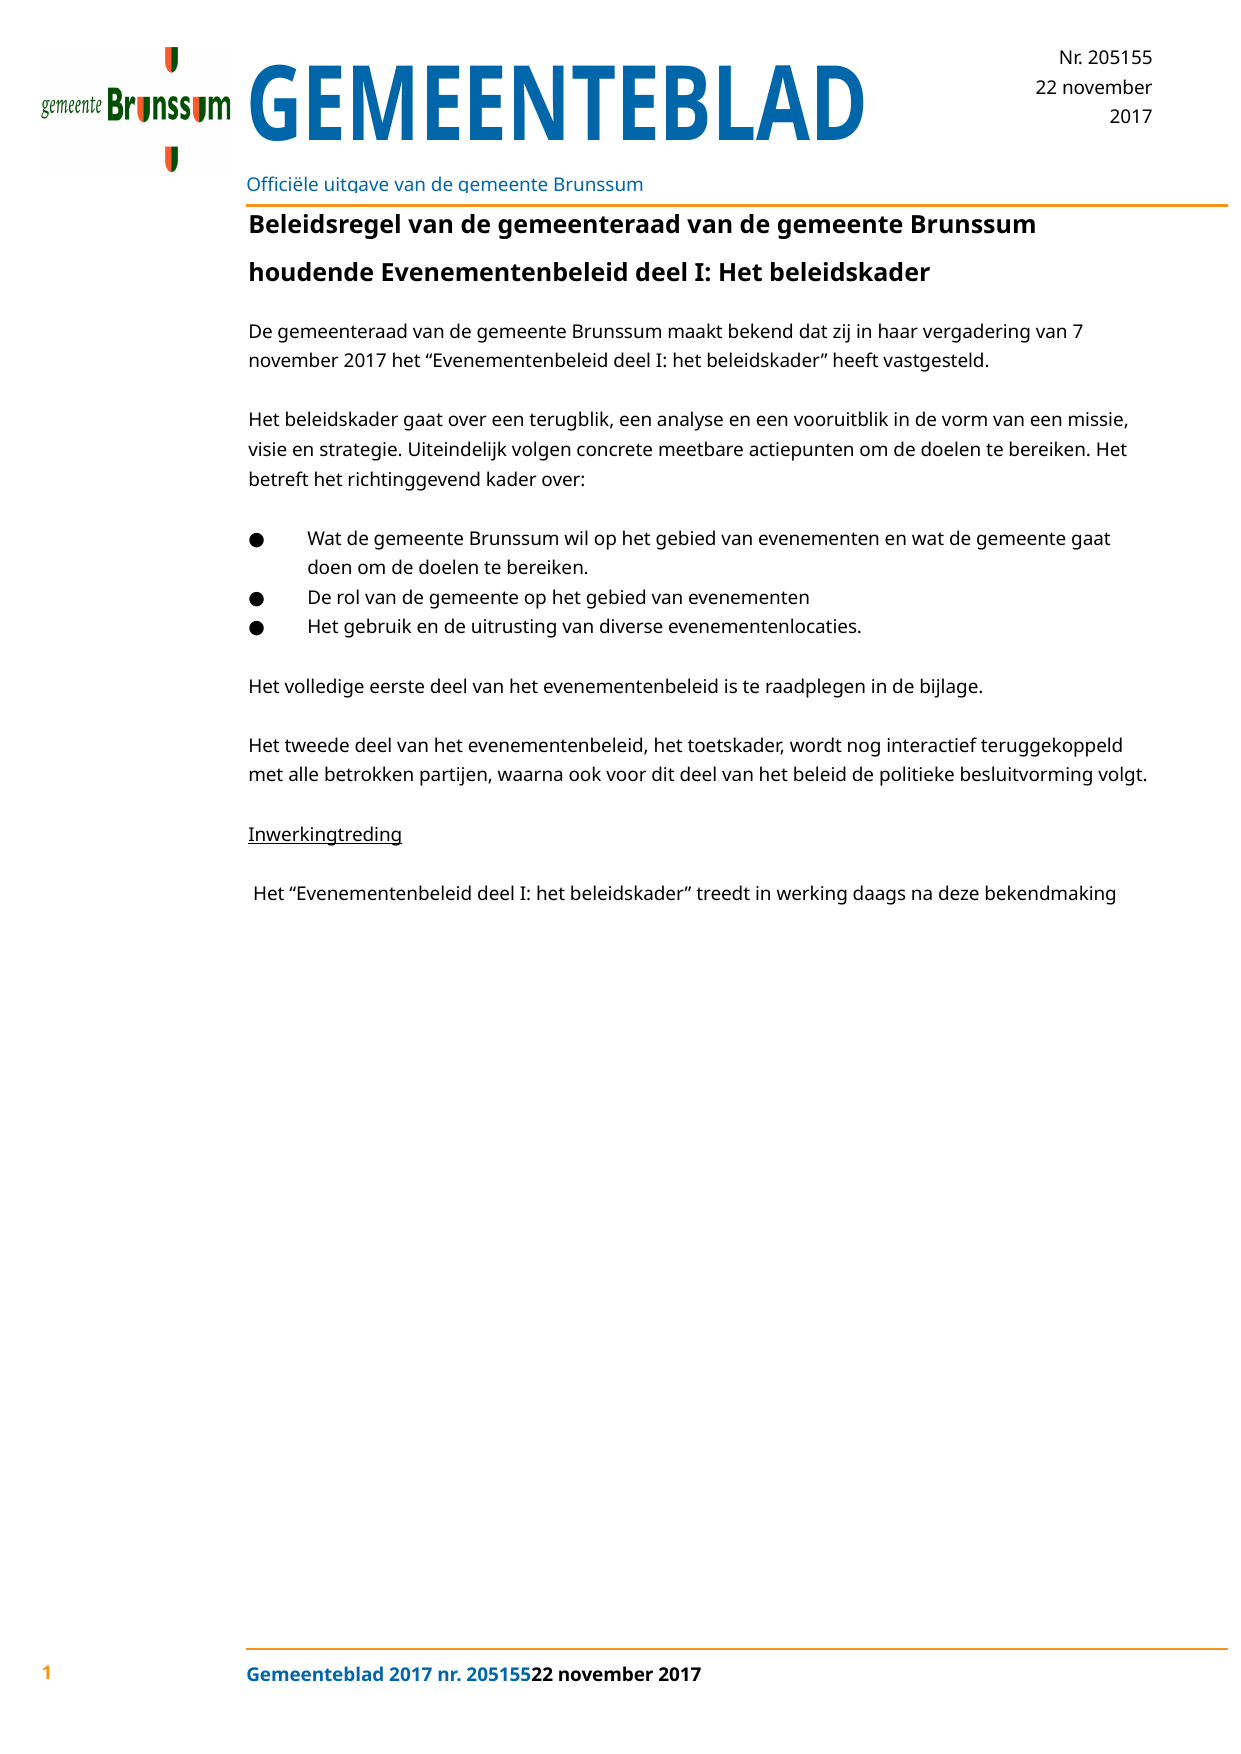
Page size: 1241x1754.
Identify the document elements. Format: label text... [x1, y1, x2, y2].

text Het beleidskader gaat over een terugblik, een analyse en een vooruitblik in de vorm van een missie, visie en strategie. Uiteindelijk volgen concrete meetbare actiepunten om de doelen te bereiken. Het betreft het richtinggevend kader over: [248, 407, 1152, 492]
list Wat de gemeente Brunssum wil op het gebied van evenementen en wat de gemeente gaat doen om de doelen te bereiken. [248, 525, 1152, 580]
text Het tweede deel van het evenementenbeleid, het toetskader, wordt nog interactief teruggekoppeld met alle betrokken partijen, waarna ook voor dit deel van het beleid de politieke besluitvorming volgt. [248, 732, 1152, 787]
picture [41, 47, 231, 172]
text Het “Evenementenbeleid deel I: het beleidskader” treedt in werking daags na deze bekendmaking [248, 880, 1152, 906]
list Het gebruik en de uitrusting van diverse evenementenlocaties. [248, 614, 1152, 639]
list De rol van de gemeente op het gebied van evenementen [248, 584, 1152, 610]
text Het volledige eerste deel van het evenementenbeleid is te raadplegen in de bijlage. [248, 673, 1152, 699]
text Inwerkingtreding [248, 821, 1152, 847]
text Beleidsregel van de gemeenteraad van de gemeente Brunssum houdende Evenementenbeleid deel I: Het beleidskader [248, 207, 1152, 288]
text De gemeenteraad van de gemeente Brunssum maakt bekend dat zij in haar vergadering van 7 november 2017 het “Evenementenbeleid deel I: het beleidskader” heeft vastgesteld. [248, 318, 1152, 373]
